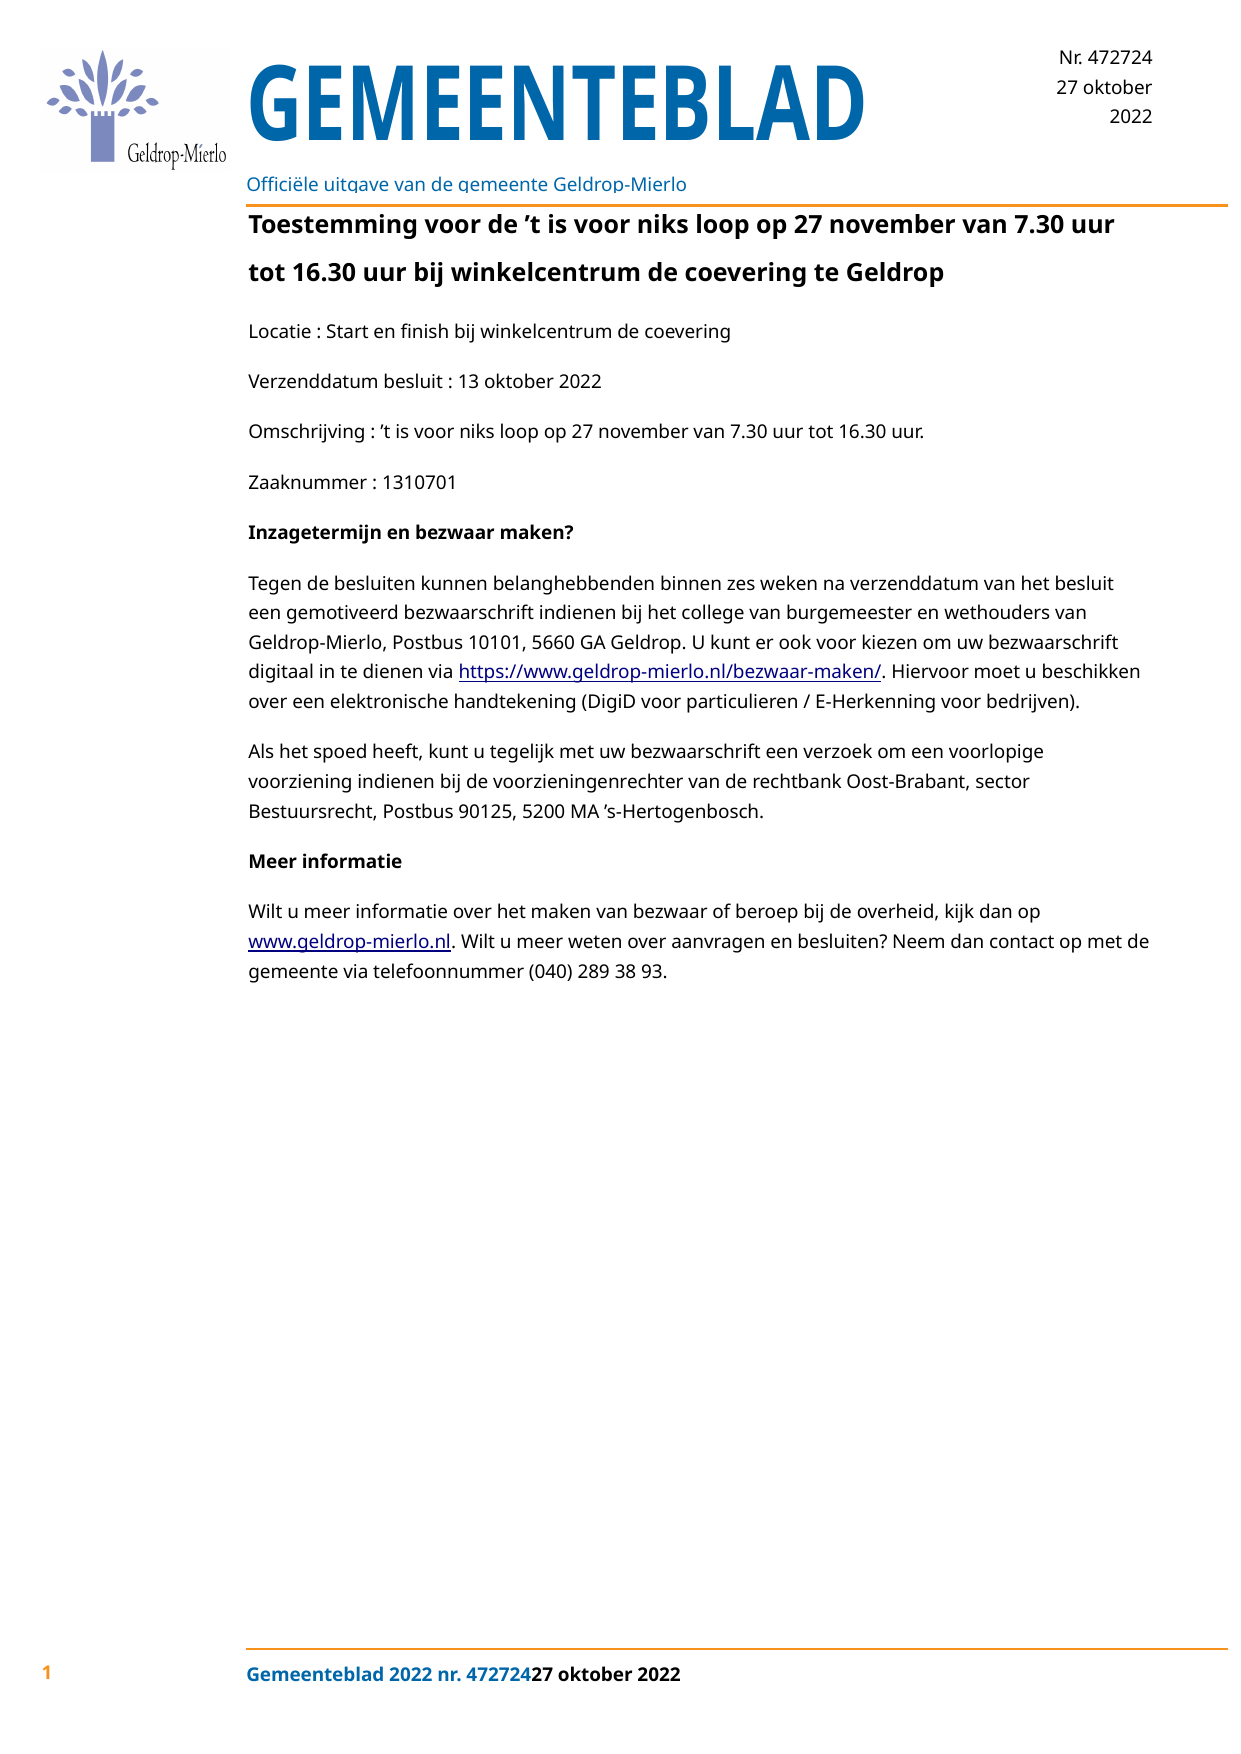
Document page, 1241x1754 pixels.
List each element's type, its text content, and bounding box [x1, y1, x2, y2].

text Meer informatie [248, 848, 1152, 874]
text Zaaknummer : 1310701 [248, 469, 1152, 495]
text Verzenddatum besluit : 13 oktober 2022 [248, 368, 1152, 394]
text Wilt u meer informatie over het maken van bezwaar of beroep bij de overheid, kijk dan op www.geldrop-mierlo.nl. Wilt u meer weten over aanvragen en besluiten? Neem dan contact op met de gemeente via telefoonnummer (040) 289 38 93. [248, 899, 1152, 984]
text Tegen de besluiten kunnen belanghebbenden binnen zes weken na verzenddatum van het besluit een gemotiveerd bezwaarschrift indienen bij het college van burgemeester en wethouders van Geldrop-Mierlo, Postbus 10101, 5660 GA Geldrop. U kunt er ook voor kiezen om uw bezwaarschrift digitaal in te dienen via https://www.geldrop-mierlo.nl/bezwaar-maken/. Hiervoor moet u beschikken over een elektronische handtekening (DigiD voor particulieren / E-Herkenning voor bedrijven). [248, 570, 1152, 714]
picture [41, 47, 231, 172]
text Inzagetermijn en bezwaar maken? [248, 519, 1152, 545]
text Als het spoed heeft, kunt u tegelijk met uw bezwaarschrift een verzoek om een voorlopige voorziening indienen bij de voorzieningenrechter van de rechtbank Oost-Brabant, sector Bestuursrecht, Postbus 90125, 5200 MA ’s-Hertogenbosch. [248, 739, 1152, 824]
text Omschrijving : ’t is voor niks loop op 27 november van 7.30 uur tot 16.30 uur. [248, 419, 1152, 444]
text Locatie : Start en finish bij winkelcentrum de coevering [248, 318, 1152, 344]
text Toestemming voor de ’t is voor niks loop op 27 november van 7.30 uur tot 16.30 uur bij winkelcentrum de coevering te Geldrop [248, 207, 1152, 288]
